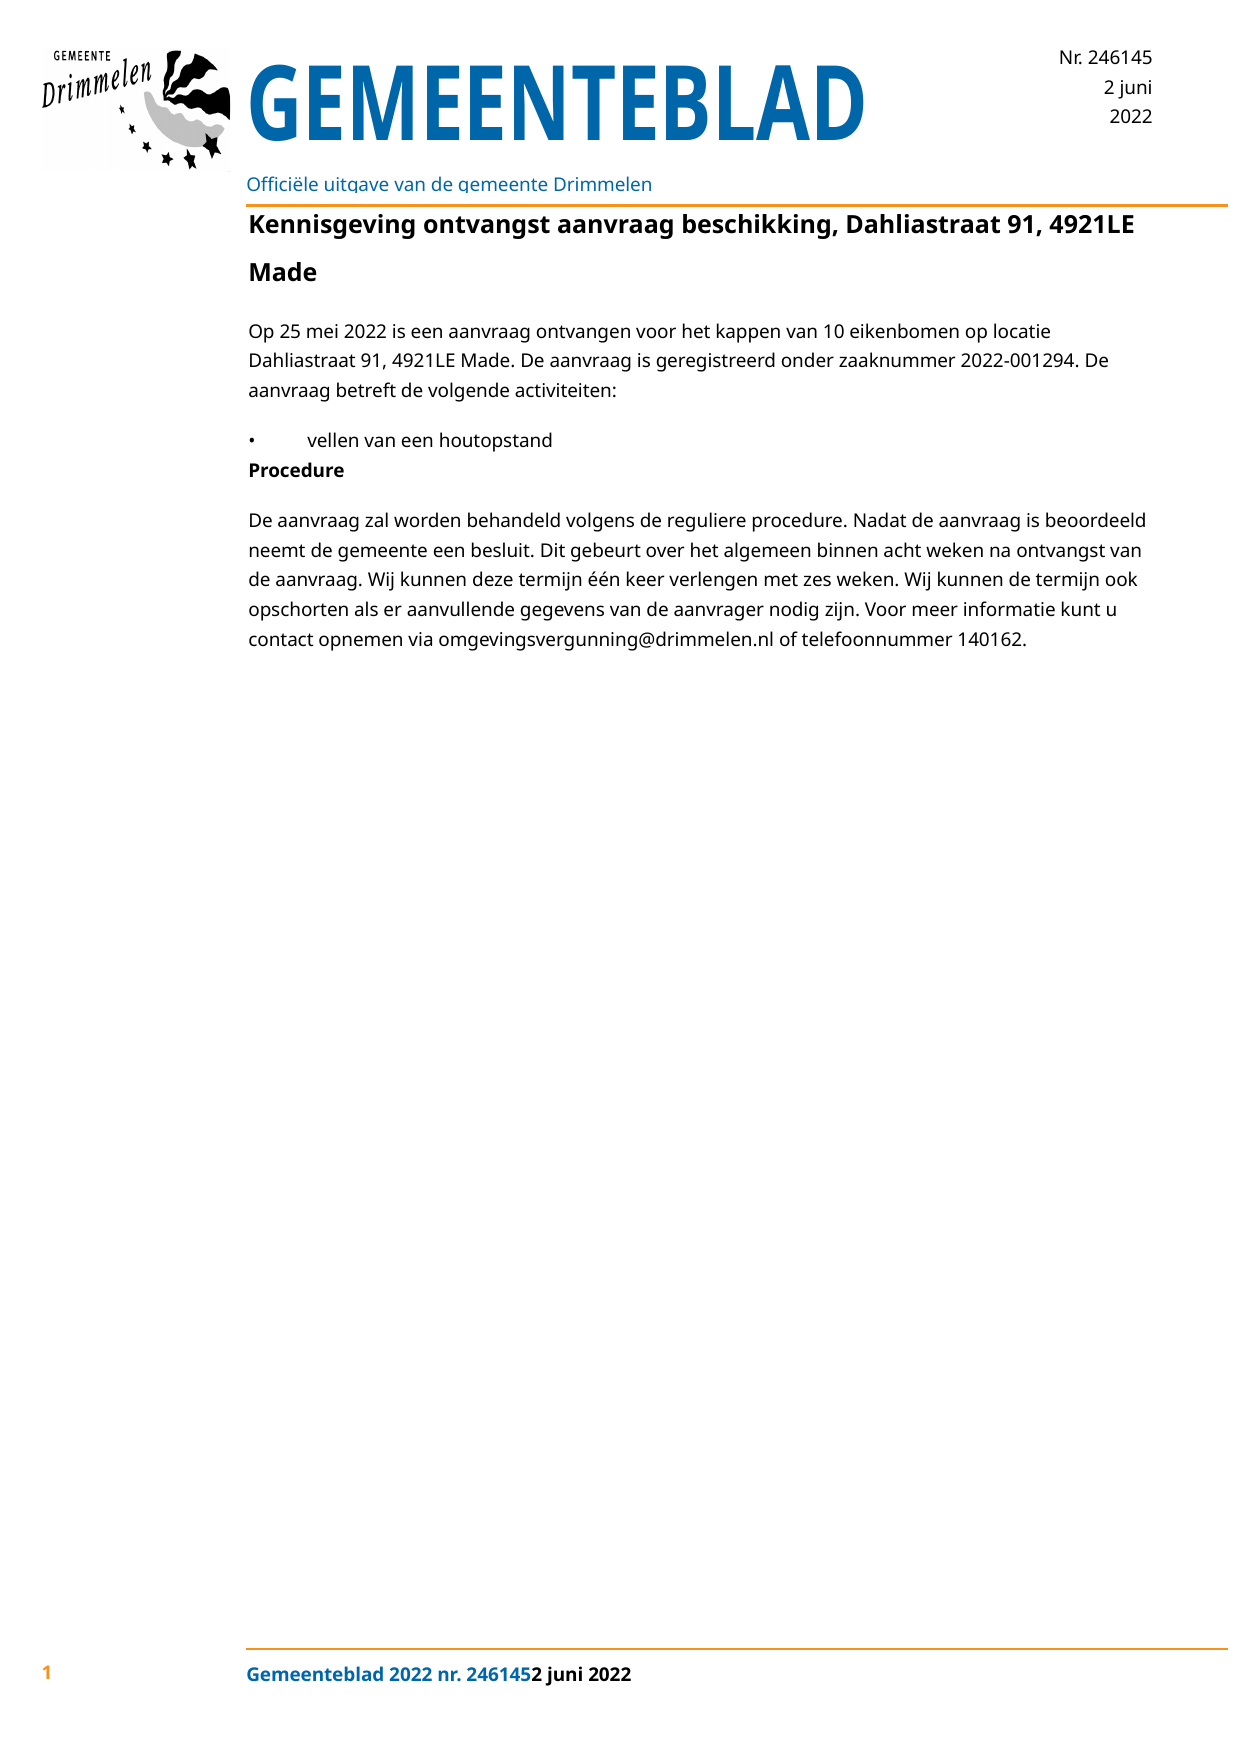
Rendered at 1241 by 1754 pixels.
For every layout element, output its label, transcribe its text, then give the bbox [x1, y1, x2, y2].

list vellen van een houtopstand [248, 427, 1152, 453]
text De aanvraag zal worden behandeld volgens de reguliere procedure. Nadat de aanvraag is beoordeeld neemt de gemeente een besluit. Dit gebeurt over het algemeen binnen acht weken na ontvangst van de aanvraag. Wij kunnen deze termijn één keer verlengen met zes weken. Wij kunnen de termijn ook opschorten als er aanvullende gegevens van de aanvrager nodig zijn. Voor meer informatie kunt u contact opnemen via omgevingsvergunning@drimmelen.nl of telefoonnummer 140162. [248, 507, 1152, 652]
text Op 25 mei 2022 is een aanvraag ontvangen voor het kappen van 10 eikenbomen op locatie Dahliastraat 91, 4921LE Made. De aanvraag is geregistreerd onder zaaknummer 2022-001294. De aanvraag betreft de volgende activiteiten: [248, 318, 1152, 403]
text Procedure [248, 457, 1152, 483]
picture [41, 47, 231, 172]
text Kennisgeving ontvangst aanvraag beschikking, Dahliastraat 91, 4921LE Made [248, 207, 1152, 288]
